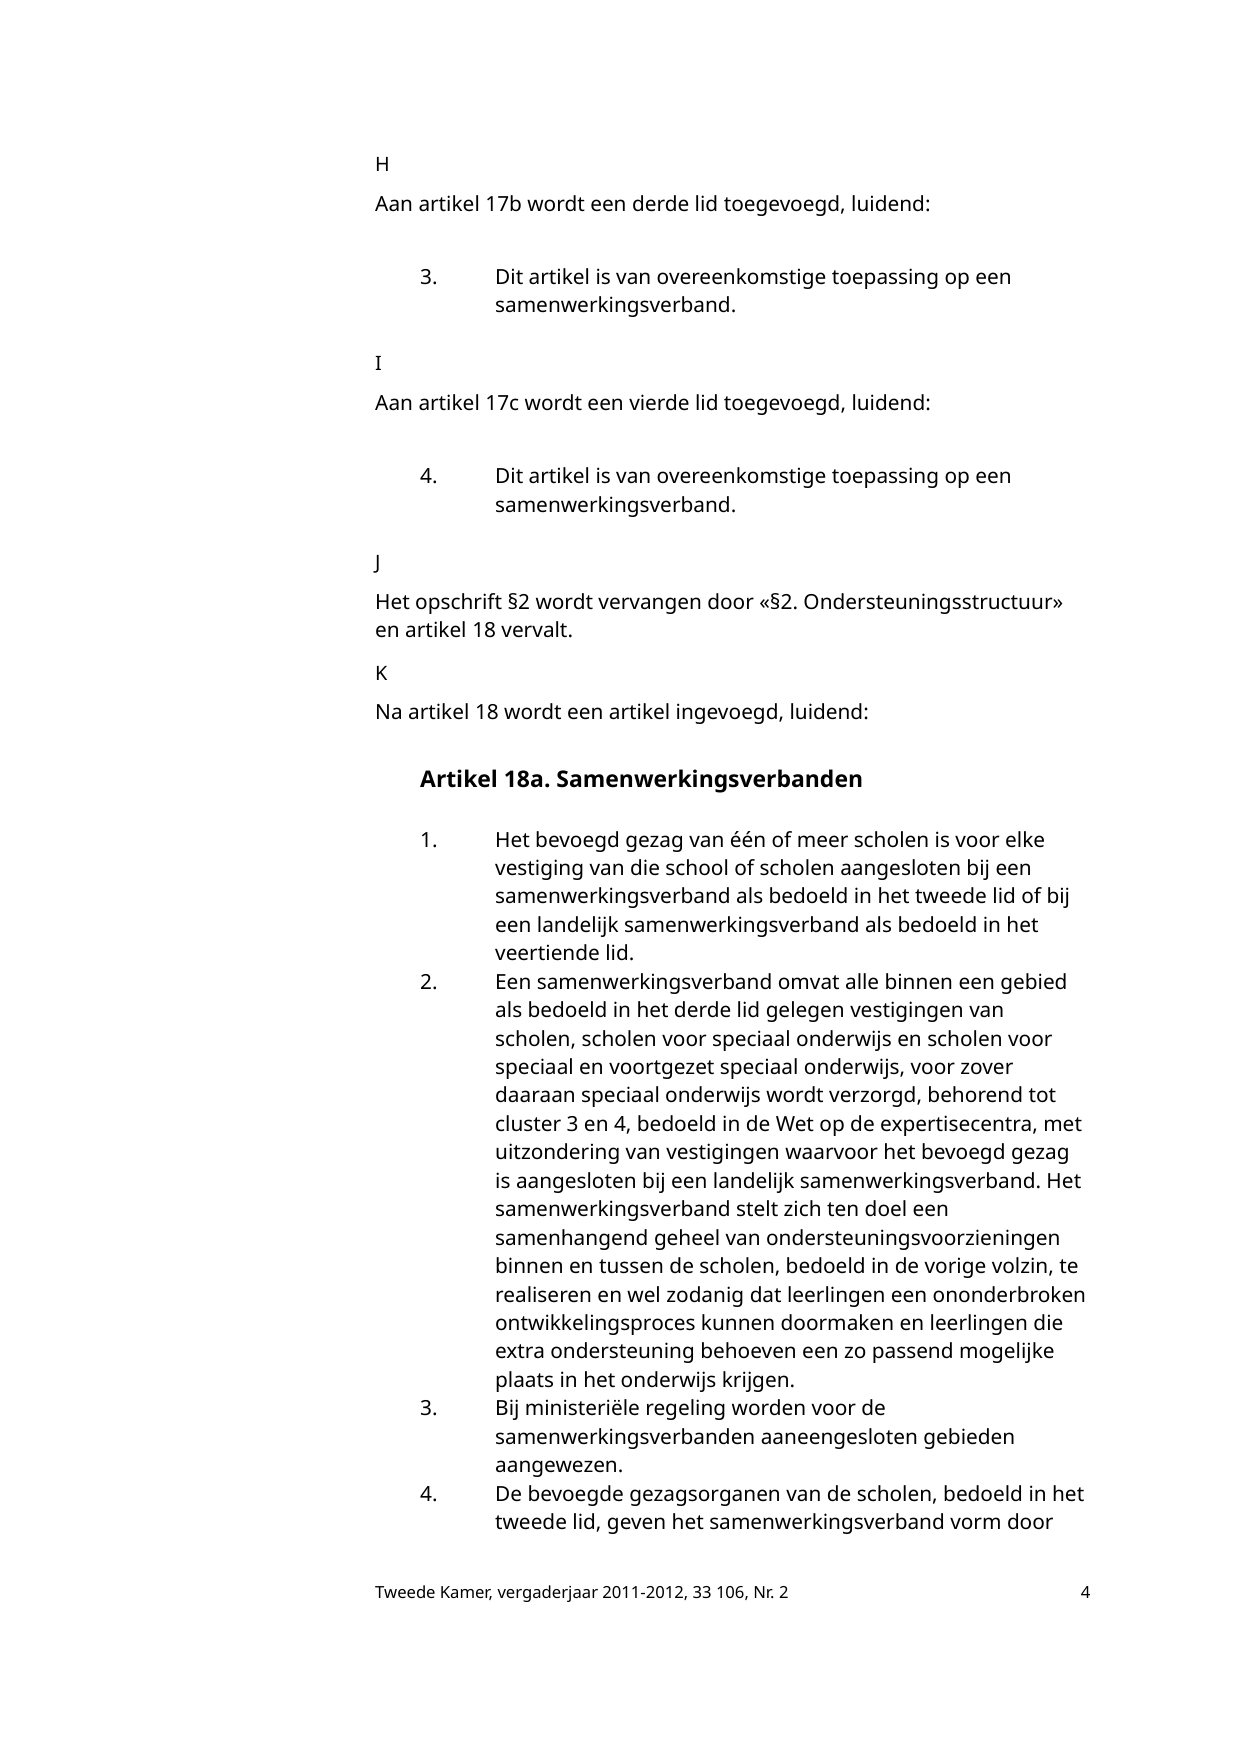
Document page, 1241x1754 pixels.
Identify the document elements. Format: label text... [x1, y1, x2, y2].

text I [375, 349, 1090, 376]
list Een samenwerkingsverband omvat alle binnen een gebied als bedoeld in het derde lid gelegen vestigingen van scholen, scholen voor speciaal onderwijs en scholen voor speciaal en voortgezet speciaal onderwijs, voor zover daaraan speciaal onderwijs wordt verzorgd, behorend tot cluster 3 en 4, bedoeld in de Wet op de expertisecentra, met uitzondering van vestigingen waarvoor het bevoegd gezag is aangesloten bij een landelijk samenwerkingsverband. Het samenwerkingsverband stelt zich ten doel een samenhangend geheel van ondersteuningsvoorzieningen binnen en tussen de scholen, bedoeld in de vorige volzin, te realiseren en wel zodanig dat leerlingen een ononderbroken ontwikkelingsproces kunnen doormaken en leerlingen die extra ondersteuning behoeven een zo passend mogelijke plaats in het onderwijs krijgen. [420, 967, 1090, 1393]
subtitle Artikel 18a. Samenwerkingsverbanden [420, 763, 1090, 795]
text Het opschrift §2 wordt vervangen door «§2. Ondersteuningsstructuur» en artikel 18 vervalt. [375, 587, 1090, 644]
list Dit artikel is van overeenkomstige toepassing op een samenwerkingsverband. [420, 461, 1090, 518]
text Aan artikel 17b wordt een derde lid toegevoegd, luidend: [375, 189, 1090, 217]
text Na artikel 18 wordt een artikel ingevoegd, luidend: [375, 697, 1090, 726]
text J [375, 548, 1090, 575]
text K [375, 659, 1090, 686]
text Aan artikel 17c wordt een vierde lid toegevoegd, luidend: [375, 388, 1090, 416]
list Bij ministeriële regeling worden voor de samenwerkingsverbanden aaneengesloten gebieden aangewezen. [420, 1393, 1090, 1479]
text H [375, 150, 1090, 177]
list Dit artikel is van overeenkomstige toepassing op een samenwerkingsverband. [420, 262, 1090, 319]
list Het bevoegd gezag van één of meer scholen is voor elke vestiging van die school of scholen aangesloten bij een samenwerkingsverband als bedoeld in het tweede lid of bij een landelijk samenwerkingsverband als bedoeld in het veertiende lid. [420, 825, 1090, 967]
list De bevoegde gezagsorganen van de scholen, bedoeld in het tweede lid, geven het samenwerkingsverband vorm door [420, 1479, 1090, 1536]
